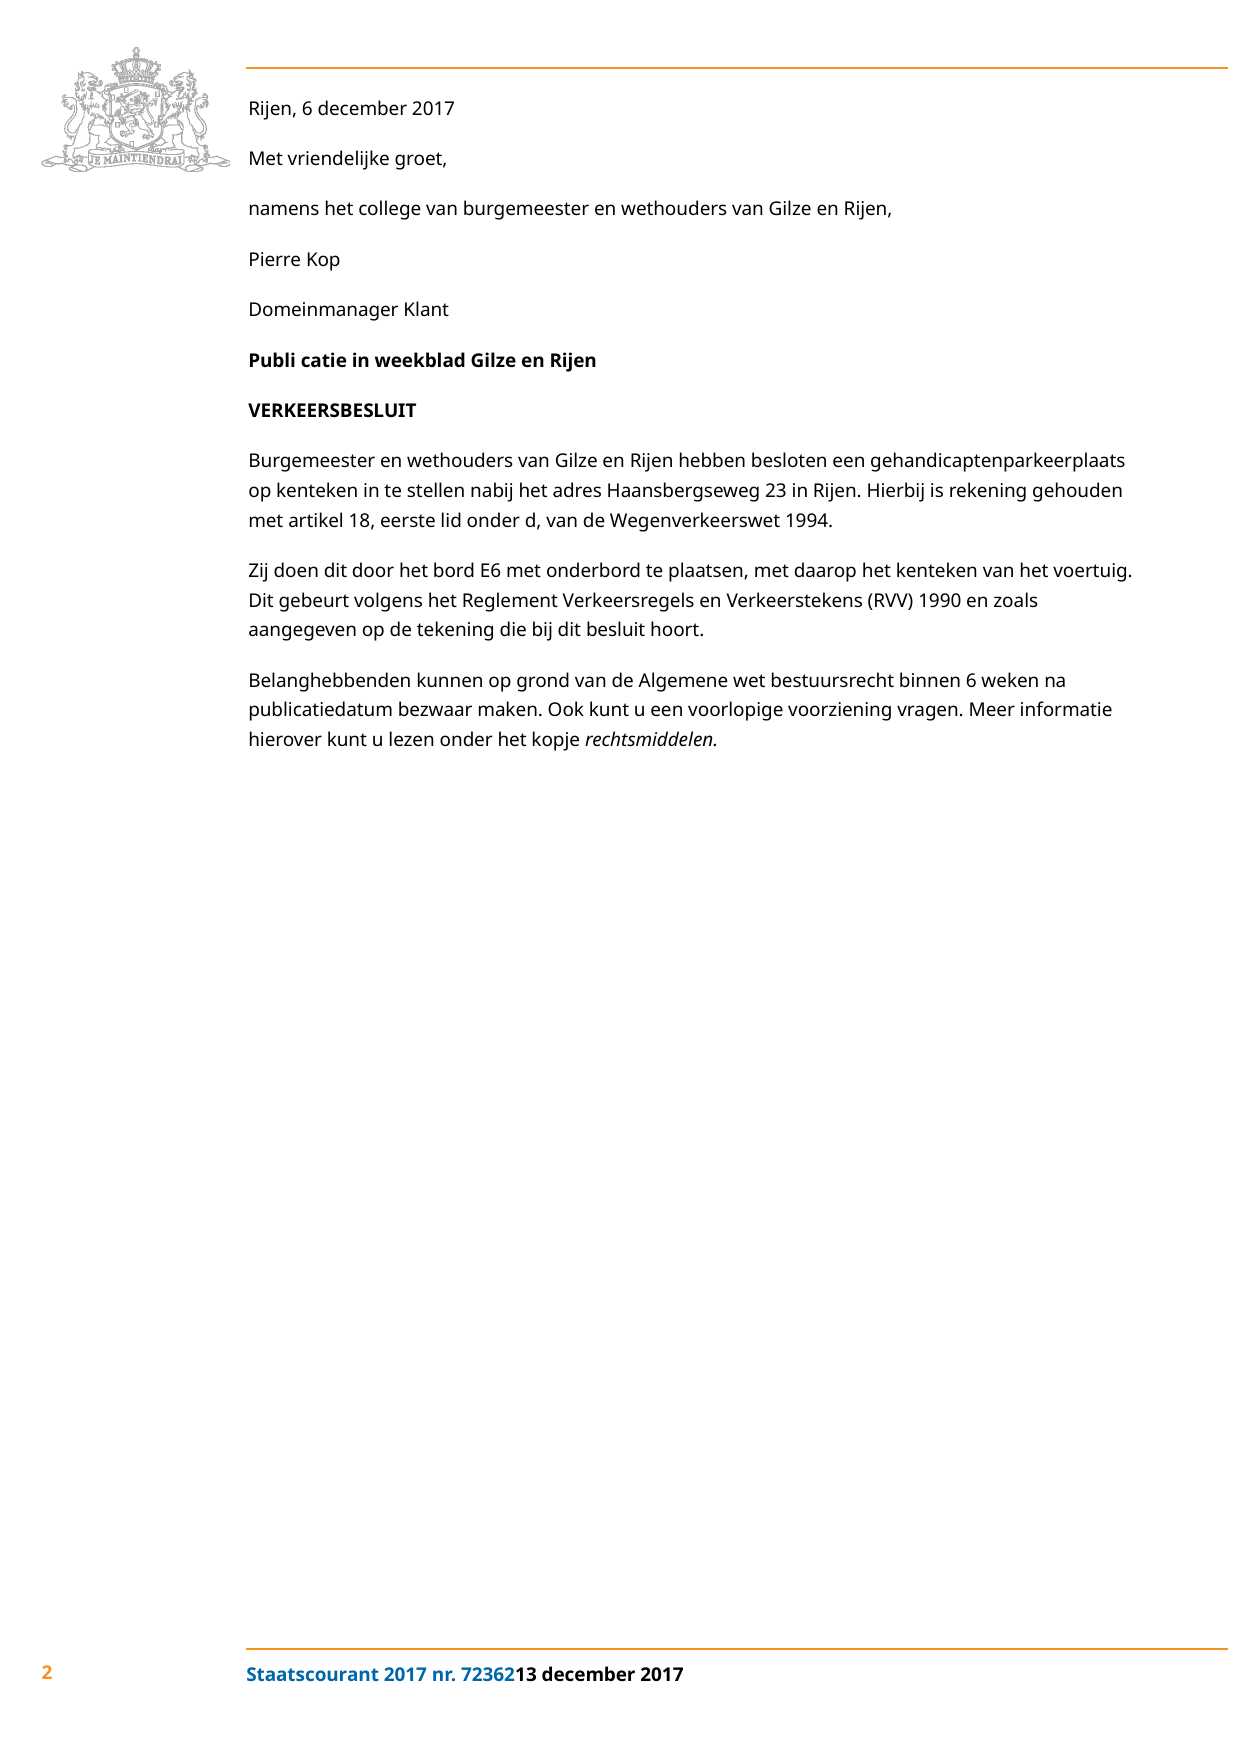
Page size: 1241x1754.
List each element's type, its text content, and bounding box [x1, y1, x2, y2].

text Domeinmanager Klant [248, 296, 1152, 322]
text Belanghebbenden kunnen op grond van de Algemene wet bestuursrecht binnen 6 weken na publicatiedatum bezwaar maken. Ook kunt u een voorlopige voorziening vragen. Meer informatie hierover kunt u lezen onder het kopje rechtsmiddelen. [248, 667, 1152, 752]
text Rijen, 6 december 2017 [248, 95, 1152, 121]
text VERKEERSBESLUIT [248, 397, 1152, 423]
text namens het college van burgemeester en wethouders van Gilze en Rijen, [248, 196, 1152, 221]
text Pierre Kop [248, 246, 1152, 272]
picture [41, 47, 231, 172]
text Zij doen dit door het bord E6 met onderbord te plaatsen, met daarop het kenteken van het voertuig. Dit gebeurt volgens het Reglement Verkeersregels en Verkeerstekens (RVV) 1990 en zoals aangegeven op de tekening die bij dit besluit hoort. [248, 557, 1152, 642]
text Burgemeester en wethouders van Gilze en Rijen hebben besloten een gehandicaptenparkeerplaats op kenteken in te stellen nabij het adres Haansbergseweg 23 in Rijen. Hierbij is rekening gehouden met artikel 18, eerste lid onder d, van de Wegenverkeerswet 1994. [248, 448, 1152, 533]
text Met vriendelijke groet, [248, 145, 1152, 171]
text Publi catie in weekblad Gilze en Rijen [248, 347, 1152, 373]
